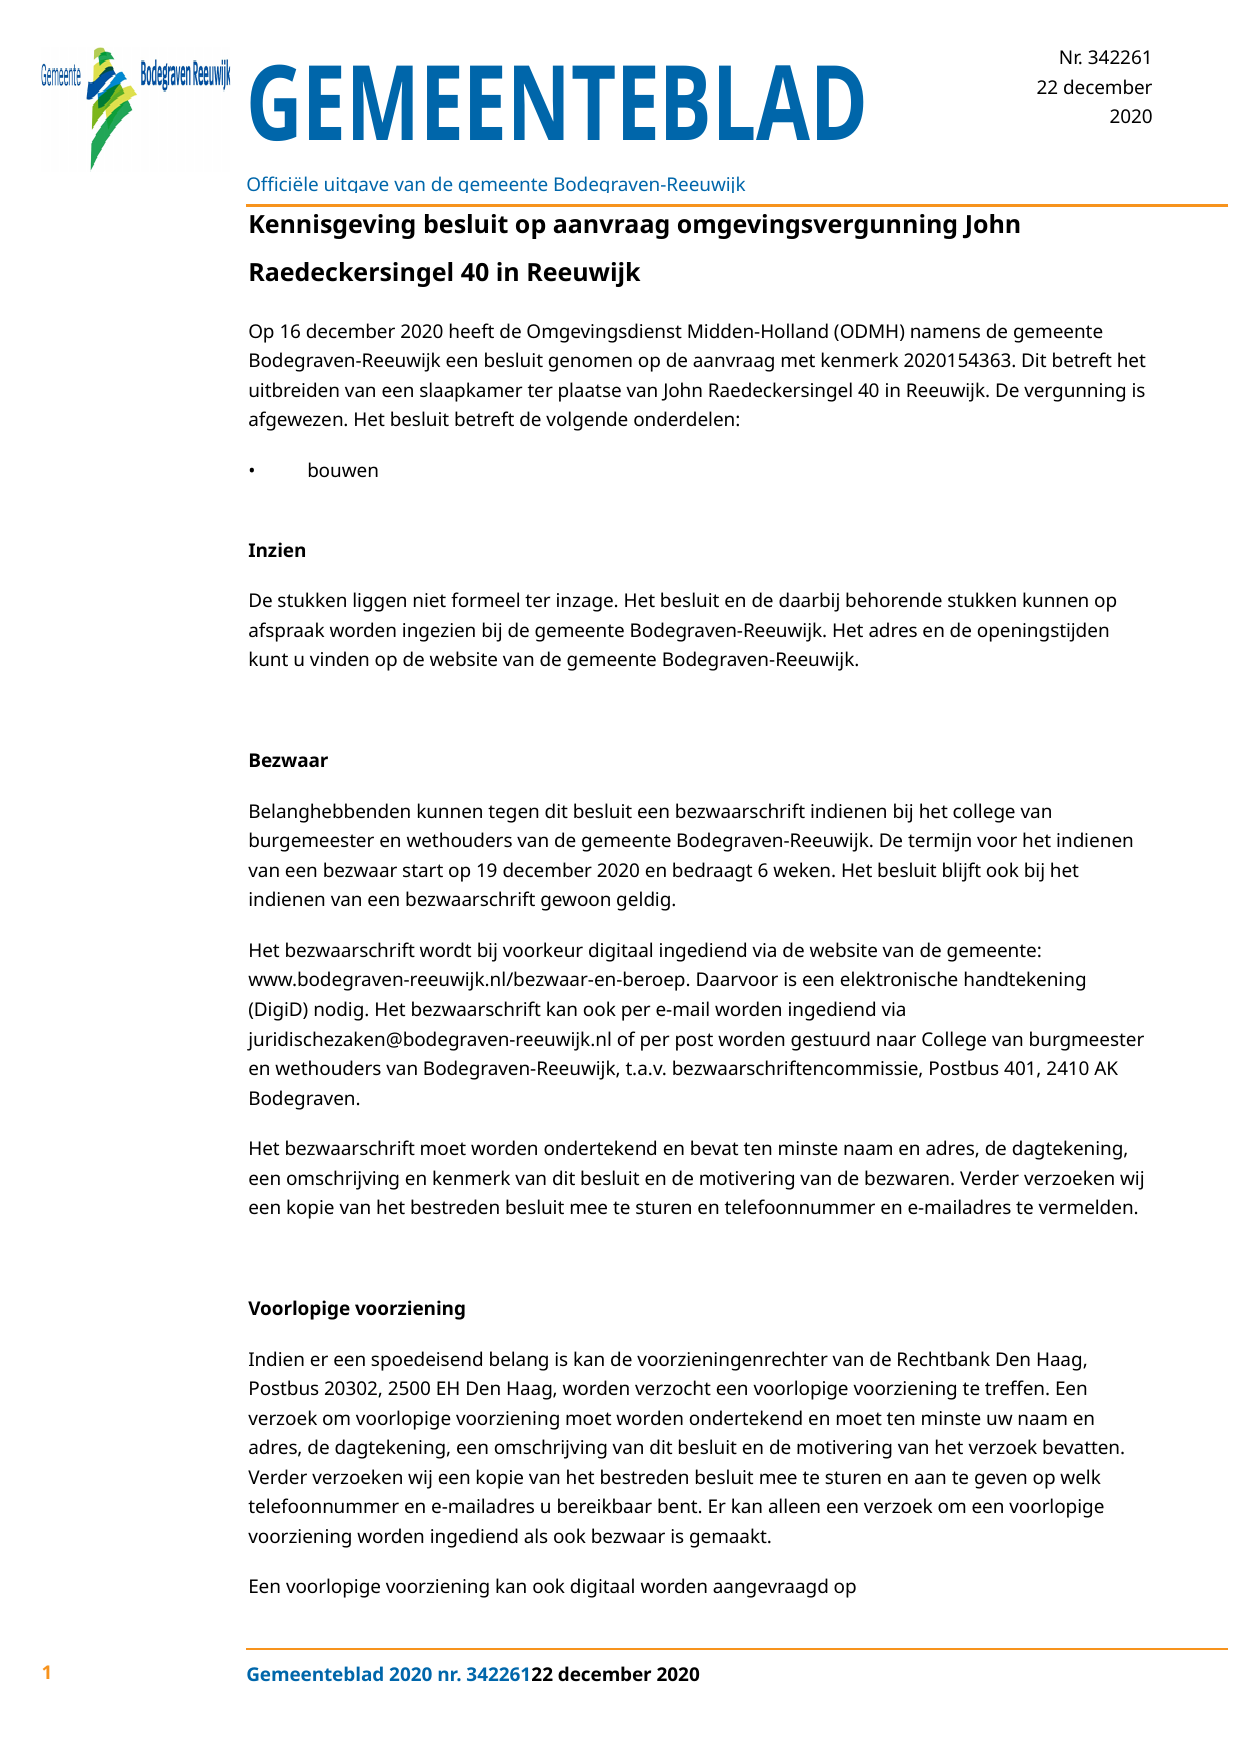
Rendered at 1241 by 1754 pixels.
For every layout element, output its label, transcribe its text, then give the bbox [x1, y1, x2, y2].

text Het bezwaarschrift moet worden ondertekend en bevat ten minste naam en adres, de dagtekening, een omschrijving en kenmerk van dit besluit en de motivering van de bezwaren. Verder verzoeken wij een kopie van het bestreden besluit mee te sturen en telefoonnummer en e-mailadres te vermelden. [248, 1135, 1152, 1220]
text Indien er een spoedeisend belang is kan de voorzieningenrechter van de Rechtbank Den Haag, Postbus 20302, 2500 EH Den Haag, worden verzocht een voorlopige voorziening te treffen. Een verzoek om voorlopige voorziening moet worden ondertekend en moet ten minste uw naam en adres, de dagtekening, een omschrijving van dit besluit en de motivering van het verzoek bevatten. Verder verzoeken wij een kopie van het bestreden besluit mee te sturen en aan te geven op welk telefoonnummer en e-mailadres u bereikbaar bent. Er kan alleen een verzoek om een voorlopige voorziening worden ingediend als ook bezwaar is gemaakt. [248, 1346, 1152, 1549]
text De stukken liggen niet formeel ter inzage. Het besluit en de daarbij behorende stukken kunnen op afspraak worden ingezien bij de gemeente Bodegraven-Reeuwijk. Het adres en de openingstijden kunt u vinden op de website van de gemeente Bodegraven-Reeuwijk. [248, 587, 1152, 672]
text Een voorlopige voorziening kan ook digitaal worden aangevraagd op [248, 1574, 1152, 1599]
picture [41, 47, 231, 172]
text Voorlopige voorziening [248, 1295, 1152, 1321]
text Op 16 december 2020 heeft de Omgevingsdienst Midden-Holland (ODMH) namens de gemeente Bodegraven-Reeuwijk een besluit genomen op de aanvraag met kenmerk 2020154363. Dit betreft het uitbreiden van een slaapkamer ter plaatse van John Raedeckersingel 40 in Reeuwijk. De vergunning is afgewezen. Het besluit betreft de volgende onderdelen: [248, 318, 1152, 432]
text Inzien [248, 537, 1152, 563]
text Bezwaar [248, 747, 1152, 773]
text Kennisgeving besluit op aanvraag omgevingsvergunning John Raedeckersingel 40 in Reeuwijk [248, 207, 1152, 288]
list bouwen [248, 457, 1152, 483]
text Belanghebbenden kunnen tegen dit besluit een bezwaarschrift indienen bij het college van burgemeester en wethouders van de gemeente Bodegraven-Reeuwijk. De termijn voor het indienen van een bezwaar start op 19 december 2020 en bedraagt 6 weken. Het besluit blijft ook bij het indienen van een bezwaarschrift gewoon geldig. [248, 798, 1152, 912]
text Het bezwaarschrift wordt bij voorkeur digitaal ingediend via de website van de gemeente: www.bodegraven-reeuwijk.nl/bezwaar-en-beroep. Daarvoor is een elektronische handtekening (DigiD) nodig. Het bezwaarschrift kan ook per e-mail worden ingediend via juridischezaken@bodegraven-reeuwijk.nl of per post worden gestuurd naar College van burgmeester en wethouders van Bodegraven-Reeuwijk, t.a.v. bezwaarschriftencommissie, Postbus 401, 2410 AK Bodegraven. [248, 937, 1152, 1111]
